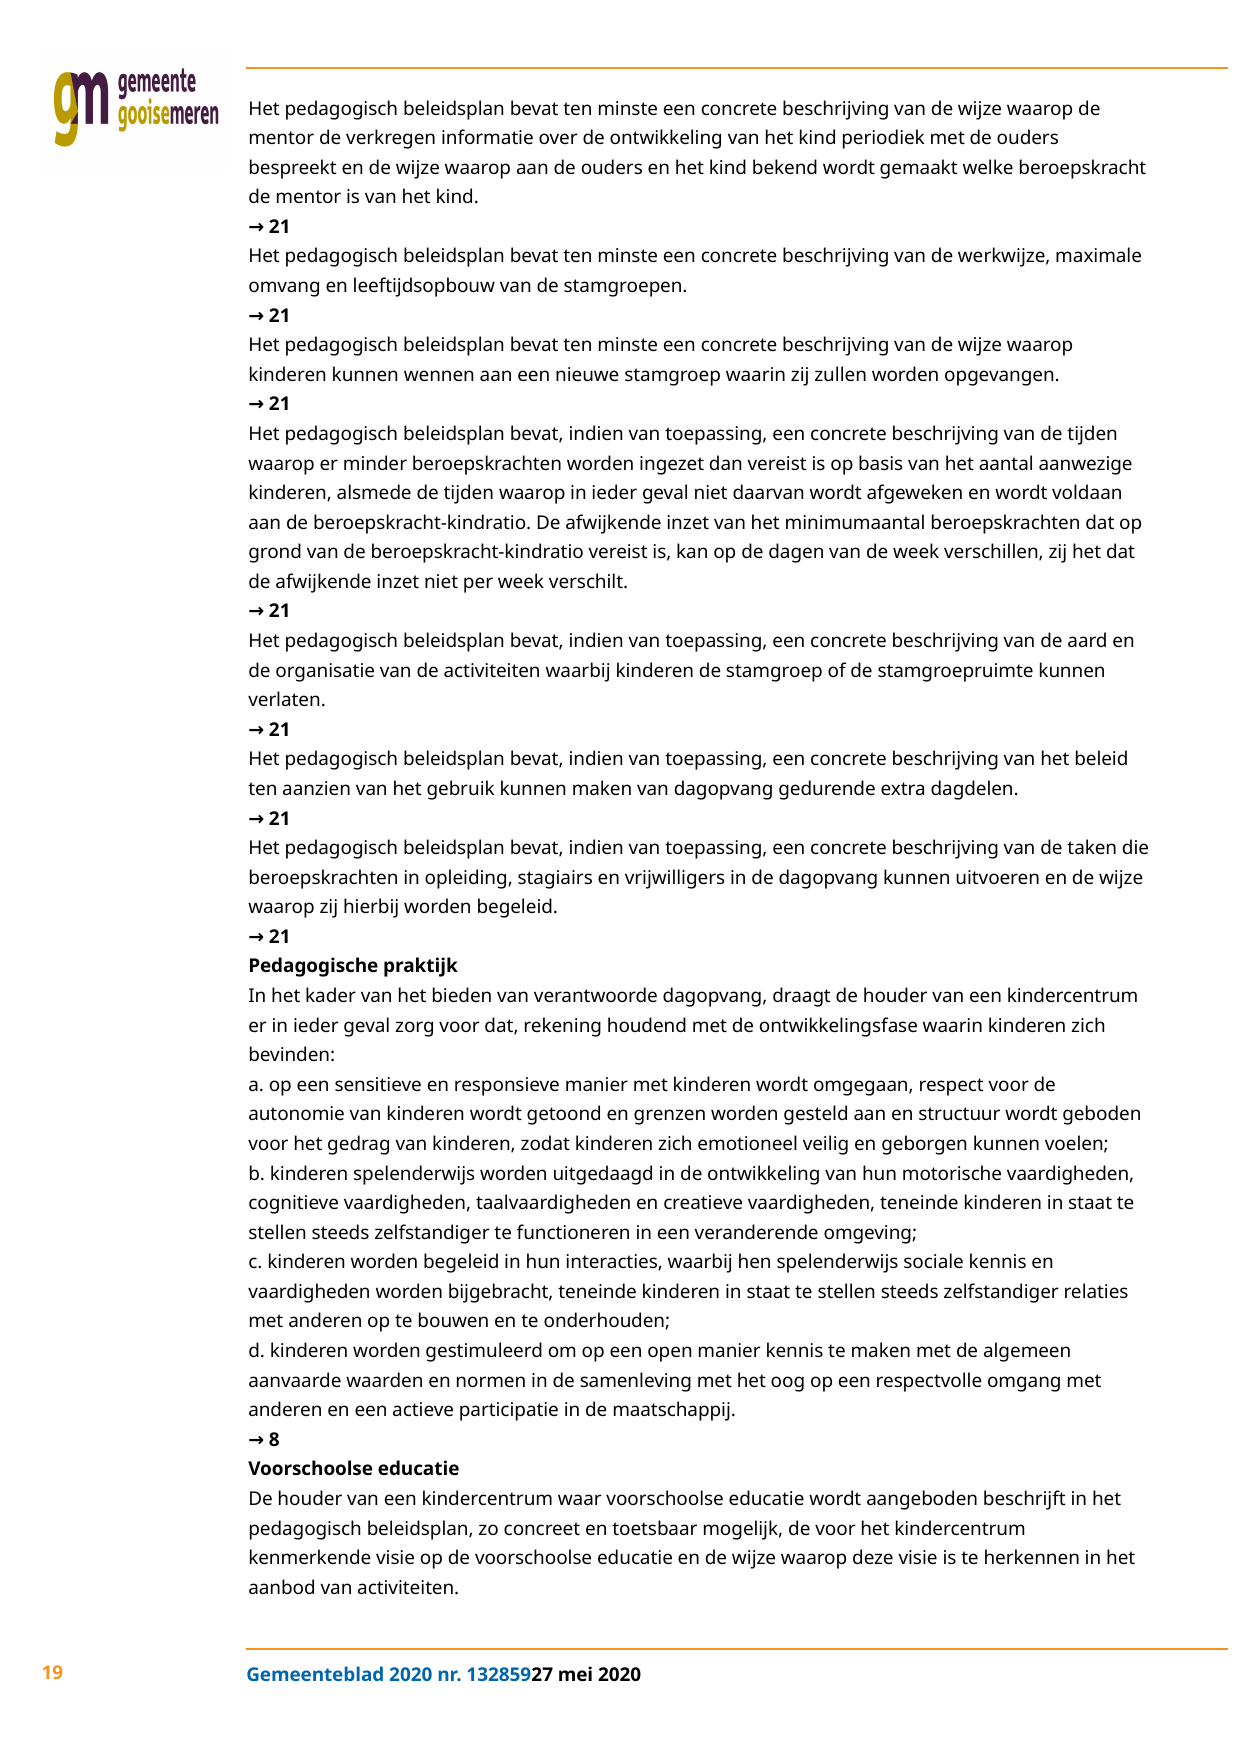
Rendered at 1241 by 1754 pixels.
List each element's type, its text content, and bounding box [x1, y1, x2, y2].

text Het pedagogisch beleidsplan bevat ten minste een concrete beschrijving van de werkwijze, maximale omvang en leeftijdsopbouw van de stamgroepen. [248, 243, 1152, 298]
text De houder van een kindercentrum waar voorschoolse educatie wordt aangeboden beschrijft in het pedagogisch beleidsplan, zo concreet en toetsbaar mogelijk, de voor het kindercentrum kenmerkende visie op de voorschoolse educatie en de wijze waarop deze visie is te herkennen in het aanbod van activiteiten. [248, 1485, 1152, 1600]
text → 21 [248, 302, 1152, 328]
text d. kinderen worden gestimuleerd om op een open manier kennis te maken met de algemeen aanvaarde waarden en normen in de samenleving met het oog op een respectvolle omgang met anderen en een actieve participatie in de maatschappij. [248, 1337, 1152, 1422]
text → 21 [248, 213, 1152, 239]
text Het pedagogisch beleidsplan bevat, indien van toepassing, een concrete beschrijving van het beleid ten aanzien van het gebruik kunnen maken van dagopvang gedurende extra dagdelen. [248, 746, 1152, 801]
picture [41, 47, 231, 172]
text Het pedagogisch beleidsplan bevat, indien van toepassing, een concrete beschrijving van de tijden waarop er minder beroepskrachten worden ingezet dan vereist is op basis van het aantal aanwezige kinderen, alsmede de tijden waarop in ieder geval niet daarvan wordt afgeweken en wordt voldaan aan de beroepskracht-kindratio. De afwijkende inzet van het minimumaantal beroepskrachten dat op grond van de beroepskracht-kindratio vereist is, kan op de dagen van de week verschillen, zij het dat de afwijkende inzet niet per week verschilt. [248, 420, 1152, 594]
text Pedagogische praktijk [248, 953, 1152, 978]
text b. kinderen spelenderwijs worden uitgedaagd in de ontwikkeling van hun motorische vaardigheden, cognitieve vaardigheden, taalvaardigheden en creatieve vaardigheden, teneinde kinderen in staat te stellen steeds zelfstandiger te functioneren in een veranderende omgeving; [248, 1160, 1152, 1245]
text c. kinderen worden begeleid in hun interacties, waarbij hen spelenderwijs sociale kennis en vaardigheden worden bijgebracht, teneinde kinderen in staat te stellen steeds zelfstandiger relaties met anderen op te bouwen en te onderhouden; [248, 1248, 1152, 1333]
text → 21 [248, 598, 1152, 623]
text Het pedagogisch beleidsplan bevat ten minste een concrete beschrijving van de wijze waarop kinderen kunnen wennen aan een nieuwe stamgroep waarin zij zullen worden opgevangen. [248, 331, 1152, 387]
text → 21 [248, 391, 1152, 416]
text → 8 [248, 1426, 1152, 1452]
text Voorschoolse educatie [248, 1456, 1152, 1481]
text Het pedagogisch beleidsplan bevat ten minste een concrete beschrijving van de wijze waarop de mentor de verkregen informatie over de ontwikkeling van het kind periodiek met de ouders bespreekt en de wijze waarop aan de ouders en het kind bekend wordt gemaakt welke beroepskracht de mentor is van het kind. [248, 95, 1152, 209]
text → 21 [248, 923, 1152, 949]
text In het kader van het bieden van verantwoorde dagopvang, draagt de houder van een kindercentrum er in ieder geval zorg voor dat, rekening houdend met de ontwikkelingsfase waarin kinderen zich bevinden: [248, 982, 1152, 1067]
text → 21 [248, 805, 1152, 831]
text a. op een sensitieve en responsieve manier met kinderen wordt omgegaan, respect voor de autonomie van kinderen wordt getoond en grenzen worden gesteld aan en structuur wordt geboden voor het gedrag van kinderen, zodat kinderen zich emotioneel veilig en geborgen kunnen voelen; [248, 1071, 1152, 1156]
text → 21 [248, 716, 1152, 742]
text Het pedagogisch beleidsplan bevat, indien van toepassing, een concrete beschrijving van de aard en de organisatie van de activiteiten waarbij kinderen de stamgroep of de stamgroepruimte kunnen verlaten. [248, 627, 1152, 712]
text Het pedagogisch beleidsplan bevat, indien van toepassing, een concrete beschrijving van de taken die beroepskrachten in opleiding, stagiairs en vrijwilligers in de dagopvang kunnen uitvoeren en de wijze waarop zij hierbij worden begeleid. [248, 834, 1152, 919]
